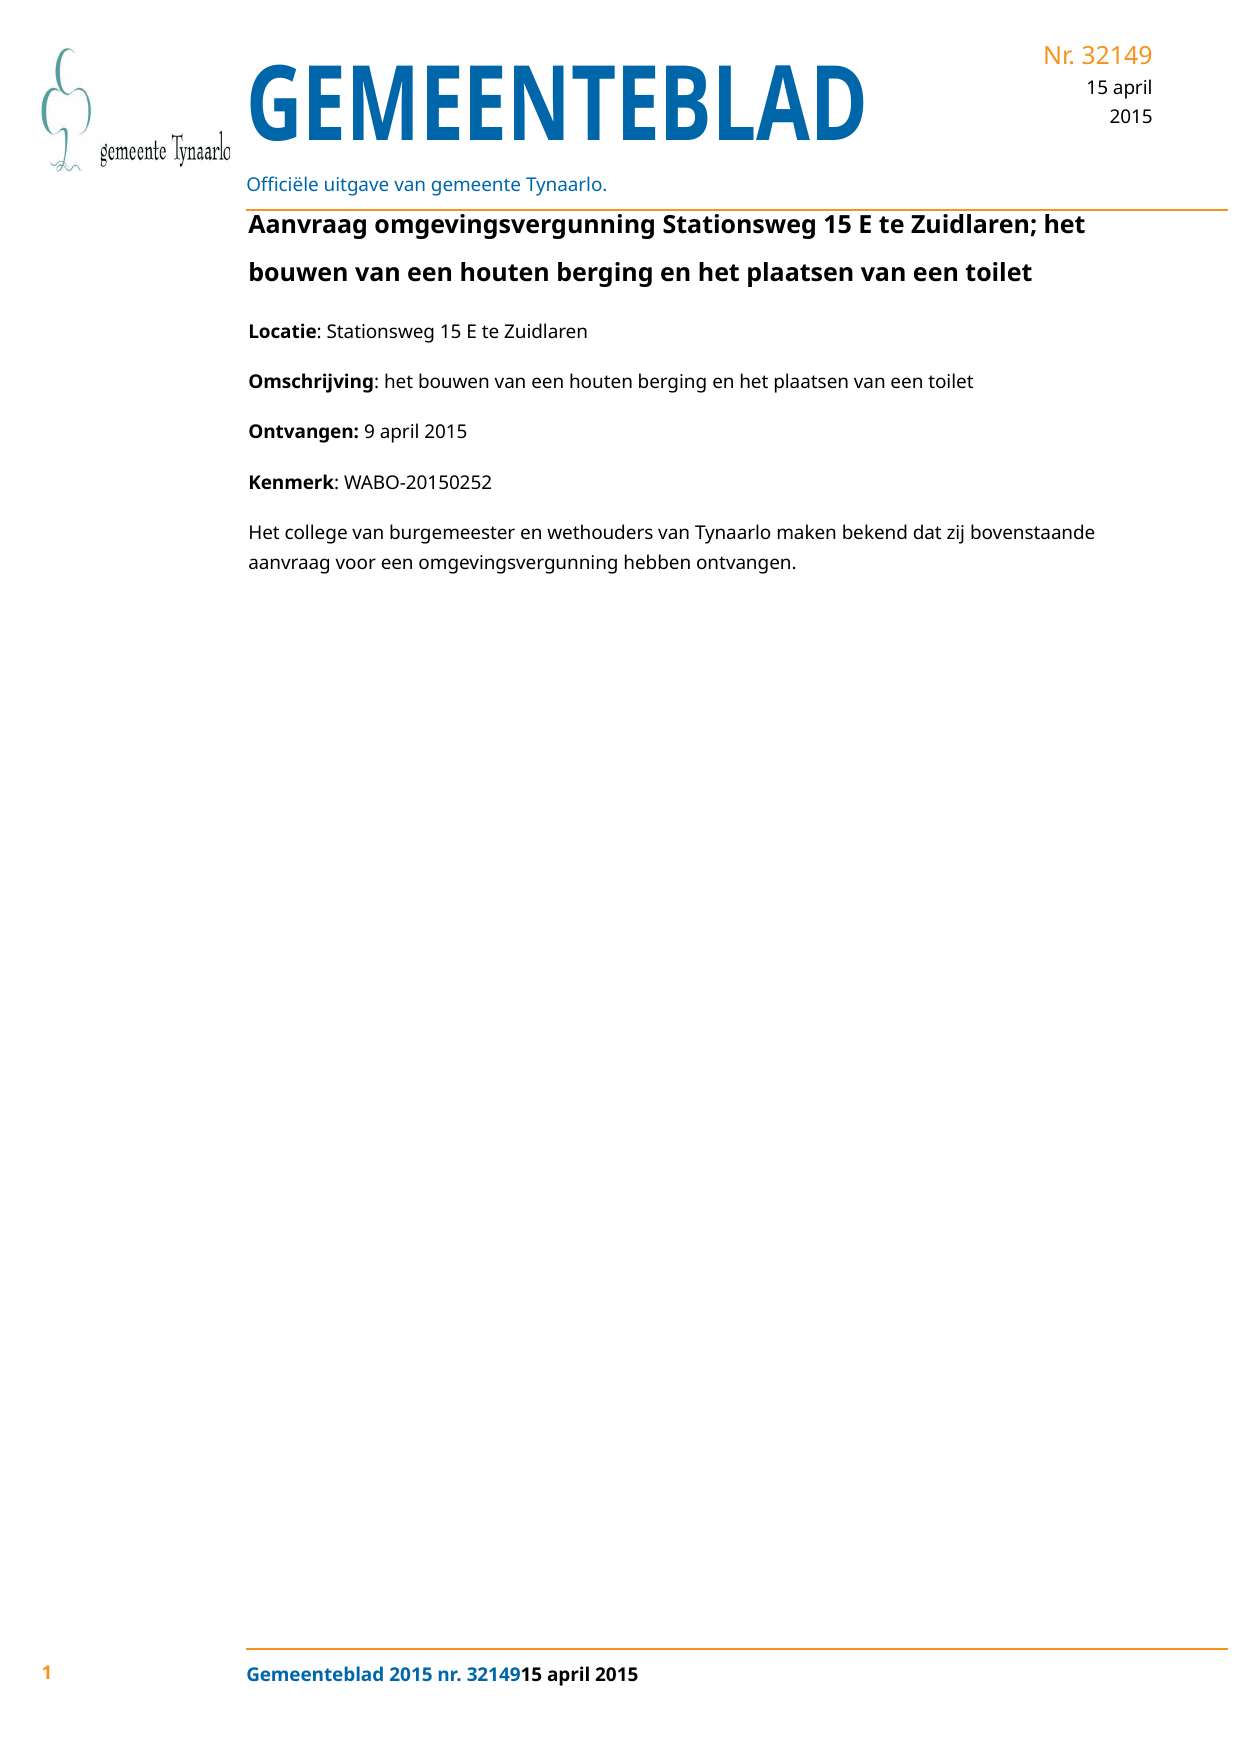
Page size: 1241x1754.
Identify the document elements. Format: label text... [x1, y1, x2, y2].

text Ontvangen: 9 april 2015 [248, 419, 1152, 444]
picture [41, 47, 231, 172]
text Omschrijving: het bouwen van een houten berging en het plaatsen van een toilet [248, 368, 1152, 394]
text Locatie: Stationsweg 15 E te Zuidlaren [248, 318, 1152, 344]
text Kenmerk: WABO-20150252 [248, 469, 1152, 495]
text Het college van burgemeester en wethouders van Tynaarlo maken bekend dat zij bovenstaande aanvraag voor een omgevingsvergunning hebben ontvangen. [248, 519, 1152, 575]
text Aanvraag omgevingsvergunning Stationsweg 15 E te Zuidlaren; het bouwen van een houten berging en het plaatsen van een toilet [248, 211, 1152, 288]
